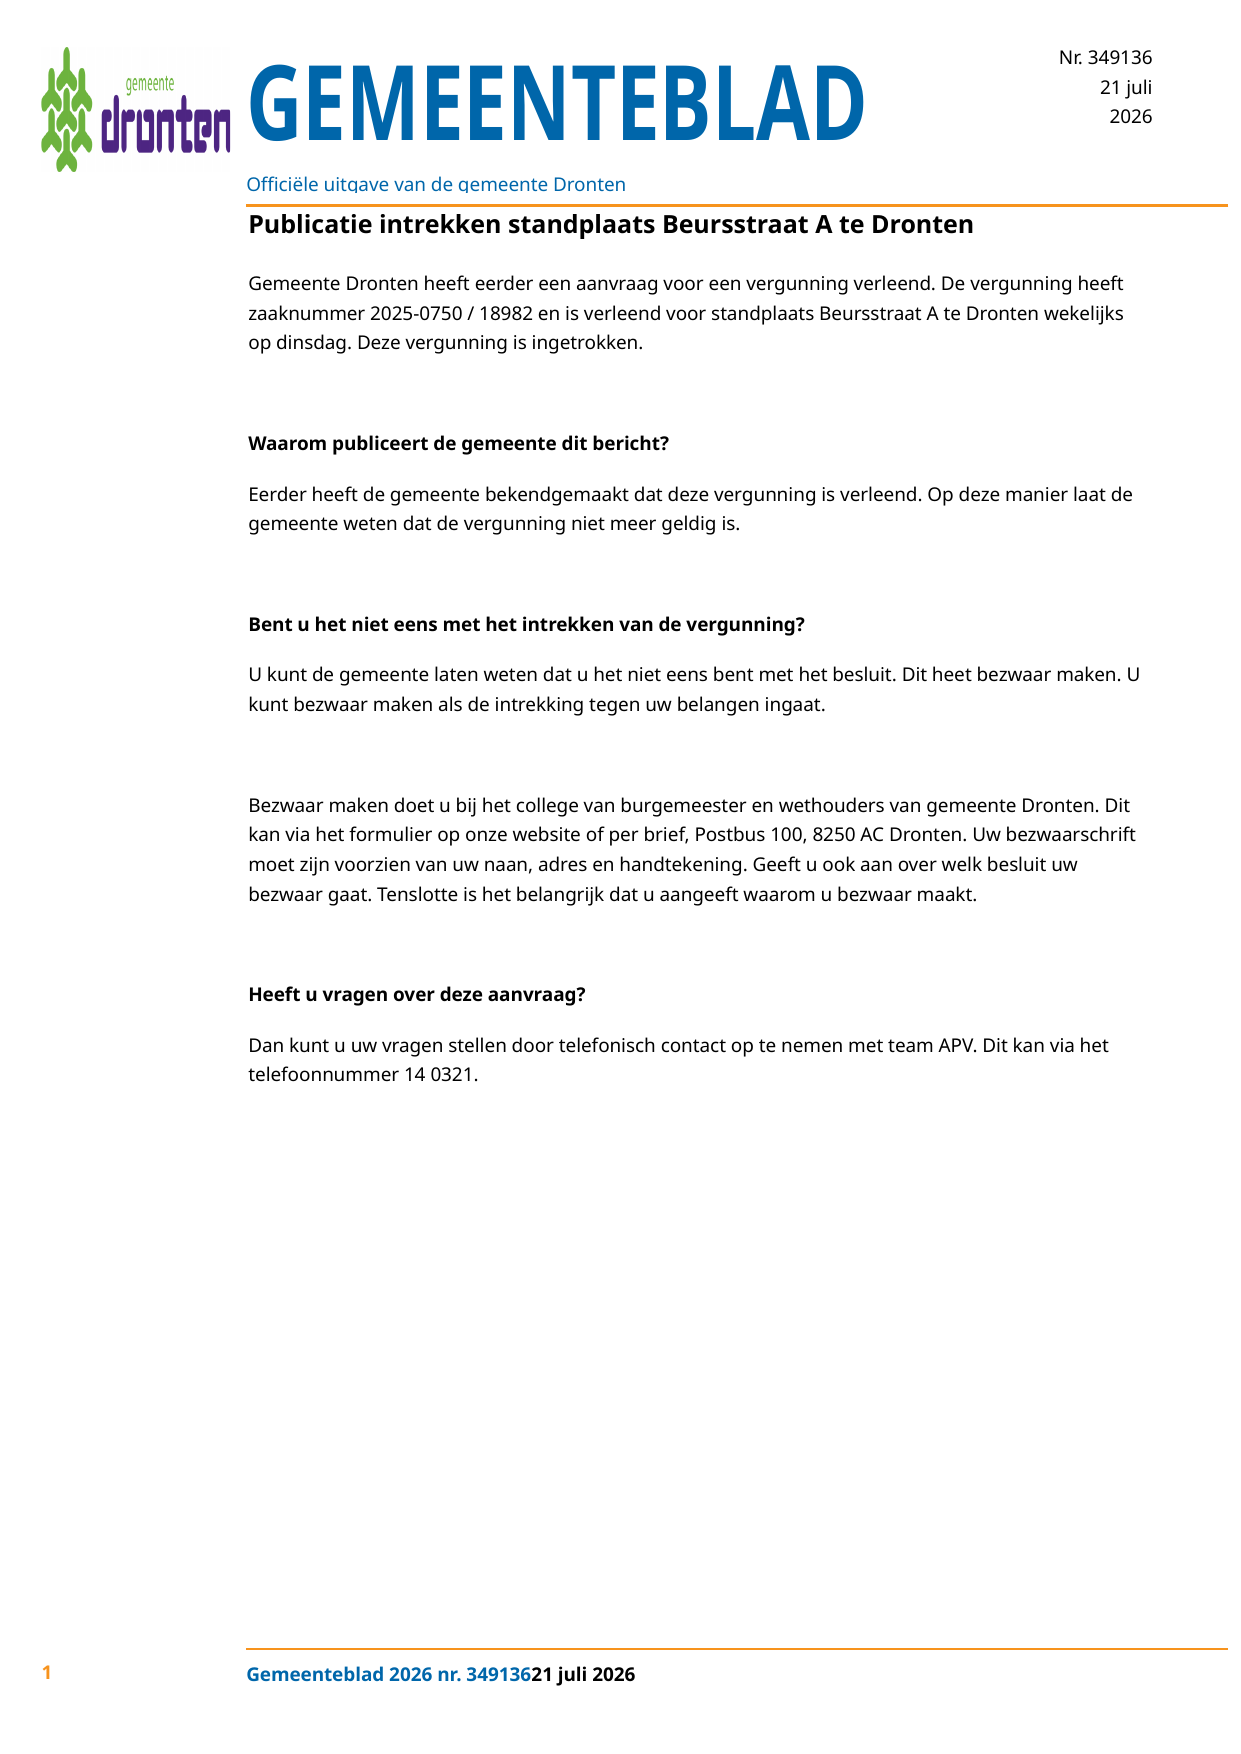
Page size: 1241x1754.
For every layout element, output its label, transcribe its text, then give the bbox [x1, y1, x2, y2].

picture [41, 47, 231, 172]
text Waarom publiceert de gemeente dit bericht? [248, 430, 1152, 456]
text Bent u het niet eens met het intrekken van de vergunning? [248, 611, 1152, 637]
text Eerder heeft de gemeente bekendgemaakt dat deze vergunning is verleend. Op deze manier laat de gemeente weten dat de vergunning niet meer geldig is. [248, 481, 1152, 536]
text Heeft u vragen over deze aanvraag? [248, 982, 1152, 1007]
text Publicatie intrekken standplaats Beursstraat A te Dronten [248, 207, 1152, 241]
text Bezwaar maken doet u bij het college van burgemeester en wethouders van gemeente Dronten. Dit kan via het formulier op onze website of per brief, Postbus 100, 8250 AC Dronten. Uw bezwaarschrift moet zijn voorzien van uw naan, adres en handtekening. Geeft u ook aan over welk besluit uw bezwaar gaat. Tenslotte is het belangrijk dat u aangeeft waarom u bezwaar maakt. [248, 792, 1152, 906]
text U kunt de gemeente laten weten dat u het niet eens bent met het besluit. Dit heet bezwaar maken. U kunt bezwaar maken als de intrekking tegen uw belangen ingaat. [248, 662, 1152, 717]
text Gemeente Dronten heeft eerder een aanvraag voor een vergunning verleend. De vergunning heeft zaaknummer 2025-0750 / 18982 en is verleend voor standplaats Beursstraat A te Dronten wekelijks op dinsdag. Deze vergunning is ingetrokken. [248, 270, 1152, 355]
text Dan kunt u uw vragen stellen door telefonisch contact op te nemen met team APV. Dit kan via het telefoonnummer 14 0321. [248, 1032, 1152, 1087]
